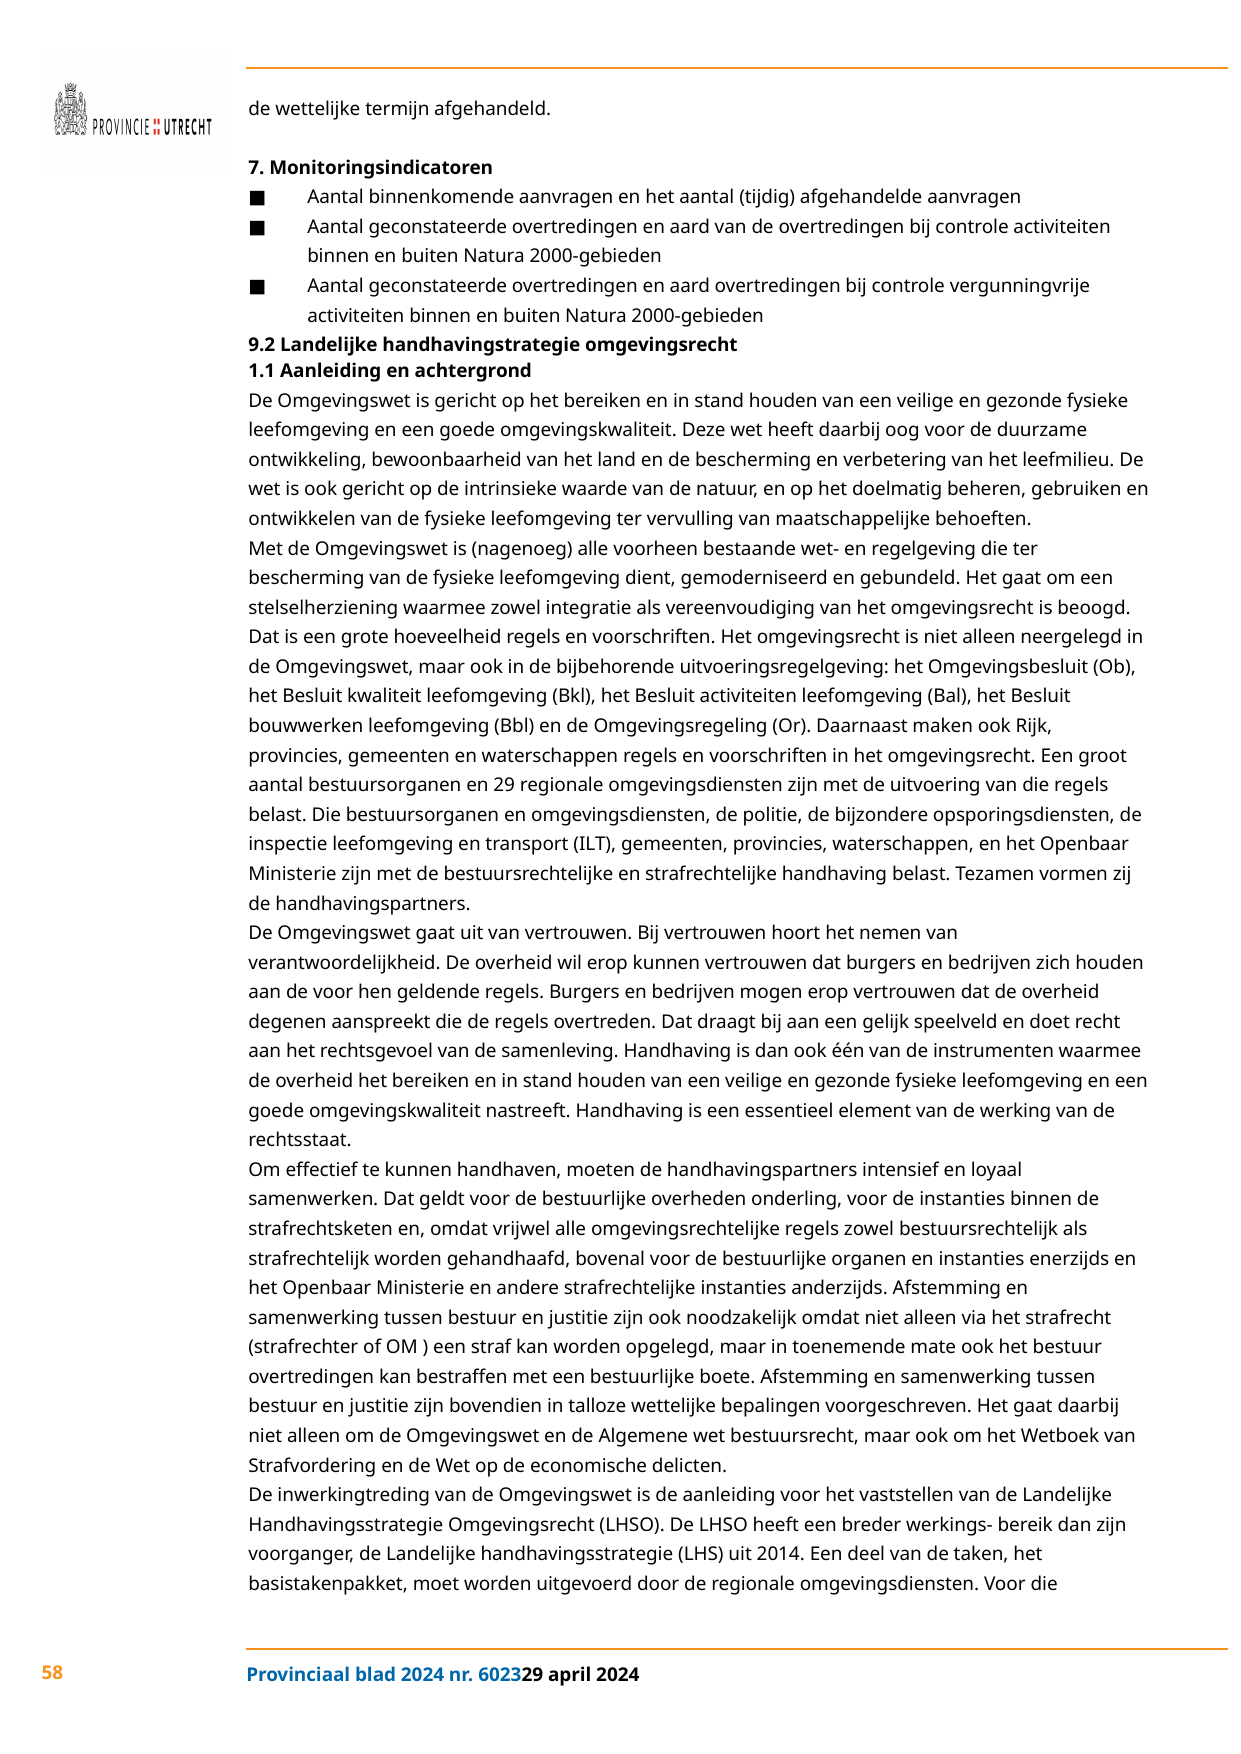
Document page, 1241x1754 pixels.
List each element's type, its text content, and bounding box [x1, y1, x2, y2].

picture [41, 47, 231, 172]
text De Omgevingswet is gericht op het bereiken en in stand houden van een veilige en gezonde fysieke leefomgeving en een goede omgevingskwaliteit. Deze wet heeft daarbij oog voor de duurzame ontwikkeling, bewoonbaarheid van het land en de bescherming en verbetering van het leefmilieu. De wet is ook gericht op de intrinsieke waarde van de natuur, en op het doelmatig beheren, gebruiken en ontwikkelen van de fysieke leefomgeving ter vervulling van maatschappelijke behoeften. [248, 387, 1152, 531]
text 9.2 Landelijke handhavingstrategie omgevingsrecht [248, 331, 1152, 357]
text Met de Omgevingswet is (nagenoeg) alle voorheen bestaande wet- en regelgeving die ter bescherming van de fysieke leefomgeving dient, gemoderniseerd en gebundeld. Het gaat om een stelselherziening waarmee zowel integratie als vereenvoudiging van het omgevingsrecht is beoogd. Dat is een grote hoeveelheid regels en voorschriften. Het omgevingsrecht is niet alleen neergelegd in de Omgevingswet, maar ook in de bijbehorende uitvoeringsregelgeving: het Omgevingsbesluit (Ob), het Besluit kwaliteit leefomgeving (Bkl), het Besluit activiteiten leefomgeving (Bal), het Besluit bouwwerken leefomgeving (Bbl) en de Omgevingsregeling (Or). Daarnaast maken ook Rijk, provincies, gemeenten en waterschappen regels en voorschriften in het omgevingsrecht. Een groot aantal bestuursorganen en 29 regionale omgevingsdiensten zijn met de uitvoering van die regels belast. Die bestuursorganen en omgevingsdiensten, de politie, de bijzondere opsporingsdiensten, de inspectie leefomgeving en transport (ILT), gemeenten, provincies, waterschappen, en het Openbaar Ministerie zijn met de bestuursrechtelijke en strafrechtelijke handhaving belast. Tezamen vormen zij de handhavingspartners. [248, 535, 1152, 915]
list Aantal geconstateerde overtredingen en aard van de overtredingen bij controle activiteiten binnen en buiten Natura 2000-gebieden [248, 213, 1152, 268]
list Aantal binnenkomende aanvragen en het aantal (tijdig) afgehandelde aanvragen [248, 183, 1152, 209]
text Om effectief te kunnen handhaven, moeten de handhavingspartners intensief en loyaal samenwerken. Dat geldt voor de bestuurlijke overheden onderling, voor de instanties binnen de strafrechtsketen en, omdat vrijwel alle omgevingsrechtelijke regels zowel bestuursrechtelijk als strafrechtelijk worden gehandhaafd, bovenal voor de bestuurlijke organen en instanties enerzijds en het Openbaar Ministerie en andere strafrechtelijke instanties anderzijds. Afstemming en samenwerking tussen bestuur en justitie zijn ook noodzakelijk omdat niet alleen via het strafrecht (strafrechter of OM ) een straf kan worden opgelegd, maar in toenemende mate ook het bestuur overtredingen kan bestraffen met een bestuurlijke boete. Afstemming en samenwerking tussen bestuur en justitie zijn bovendien in talloze wettelijke bepalingen voorgeschreven. Het gaat daarbij niet alleen om de Omgevingswet en de Algemene wet bestuursrecht, maar ook om het Wetboek van Strafvordering en de Wet op de economische delicten. [248, 1156, 1152, 1477]
text 7. Monitoringsindicatoren [248, 154, 1152, 180]
text De Omgevingswet gaat uit van vertrouwen. Bij vertrouwen hoort het nemen van verantwoordelijkheid. De overheid wil erop kunnen vertrouwen dat burgers en bedrijven zich houden aan de voor hen geldende regels. Burgers en bedrijven mogen erop vertrouwen dat de overheid degenen aanspreekt die de regels overtreden. Dat draagt bij aan een gelijk speelveld en doet recht aan het rechtsgevoel van de samenleving. Handhaving is dan ook één van de instrumenten waarmee de overheid het bereiken en in stand houden van een veilige en gezonde fysieke leefomgeving en een goede omgevingskwaliteit nastreeft. Handhaving is een essentieel element van de werking van de rechtsstaat. [248, 919, 1152, 1152]
text de wettelijke termijn afgehandeld. [248, 95, 1152, 121]
list Aantal geconstateerde overtredingen en aard overtredingen bij controle vergunningvrije activiteiten binnen en buiten Natura 2000-gebieden [248, 272, 1152, 328]
text 1.1 Aanleiding en achtergrond [248, 357, 1152, 383]
text De inwerkingtreding van de Omgevingswet is de aanleiding voor het vaststellen van de Landelijke Handhavingsstrategie Omgevingsrecht (LHSO). De LHSO heeft een breder werkings- bereik dan zijn voorganger, de Landelijke handhavingsstrategie (LHS) uit 2014. Een deel van de taken, het basistakenpakket, moet worden uitgevoerd door de regionale omgevingsdiensten. Voor die [248, 1481, 1152, 1596]
